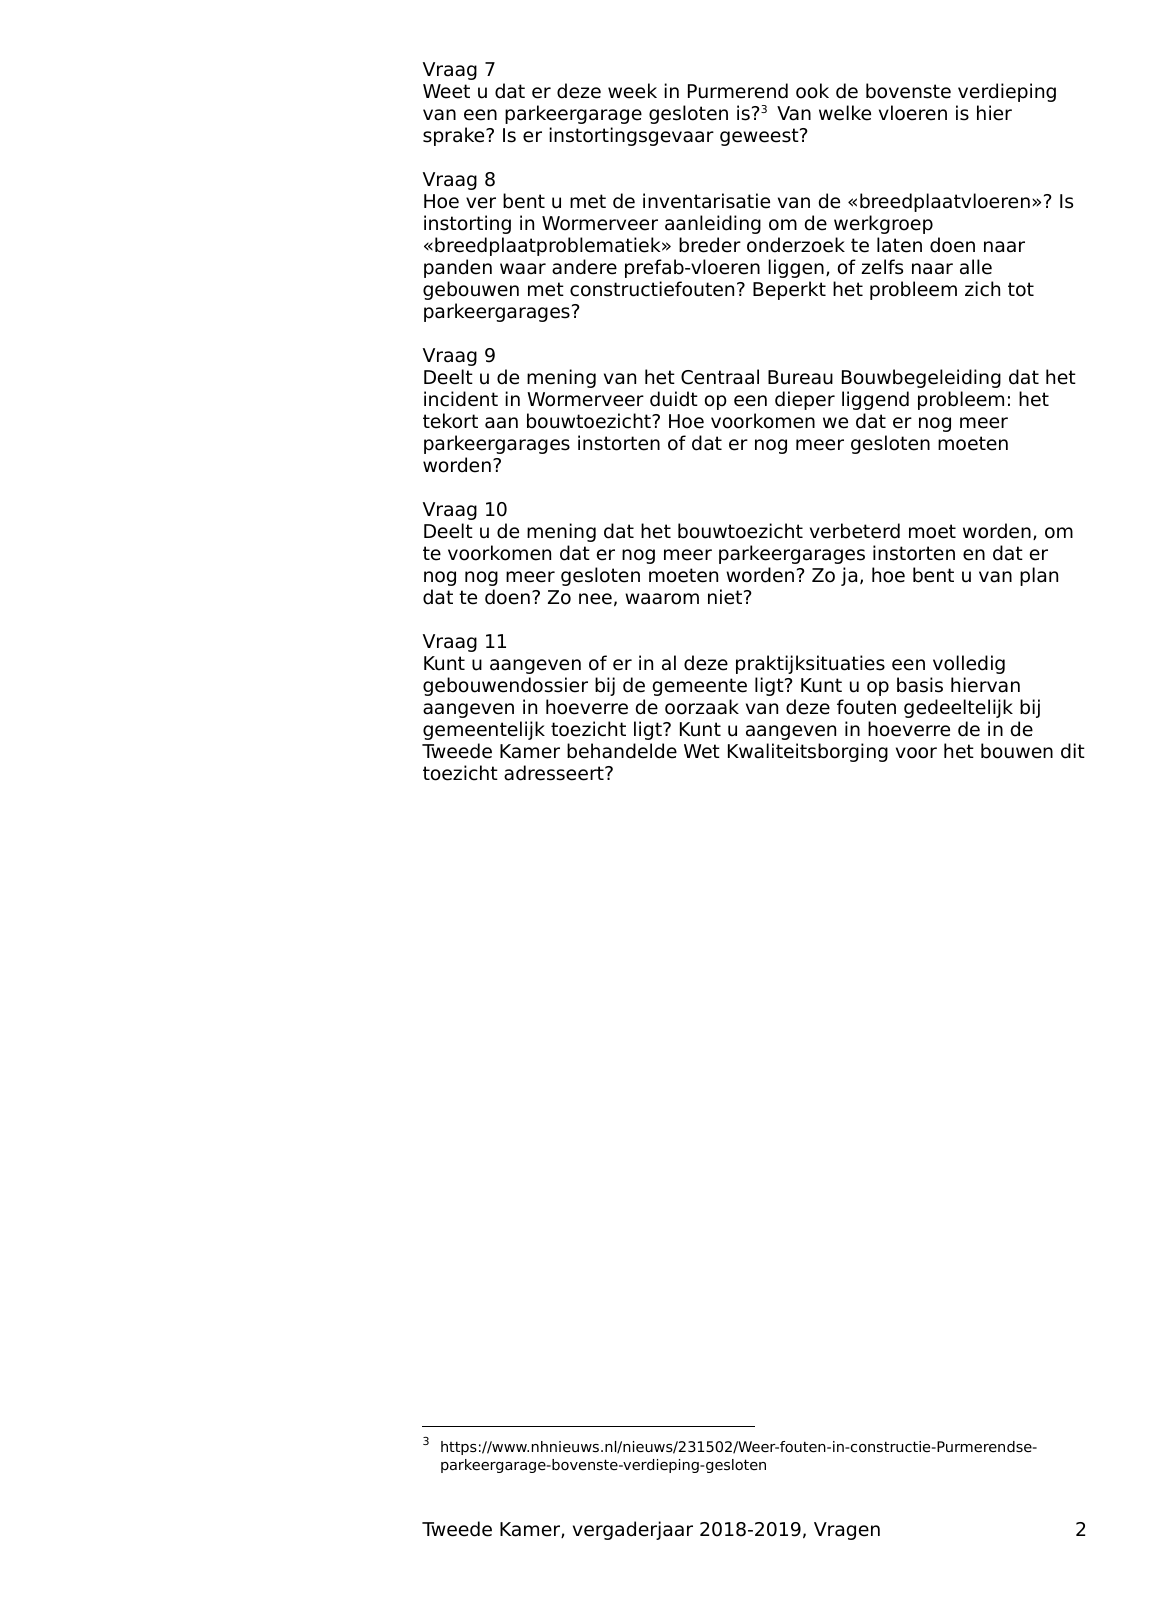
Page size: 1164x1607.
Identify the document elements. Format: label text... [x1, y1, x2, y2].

text Vraag 9 [422, 345, 1087, 367]
text Vraag 11 [422, 631, 1087, 653]
text Vraag 10 [422, 499, 1087, 521]
text Deelt u de mening van het Centraal Bureau Bouwbegeleiding dat het incident in Wormerveer duidt op een dieper liggend probleem: het tekort aan bouwtoezicht? Hoe voorkomen we dat er nog meer parkeergarages instorten of dat er nog meer gesloten moeten worden? [422, 367, 1087, 477]
text Weet u dat er deze week in Purmerend ook de bovenste verdieping van een parkeergarage gesloten is? Van welke vloeren is hier sprake? Is er instortingsgevaar geweest? [422, 81, 1087, 147]
text Kunt u aangeven of er in al deze praktijksituaties een volledig gebouwendossier bij de gemeente ligt? Kunt u op basis hiervan aangeven in hoeverre de oorzaak van deze fouten gedeeltelijk bij gemeentelijk toezicht ligt? Kunt u aangeven in hoeverre de in de Tweede Kamer behandelde Wet Kwaliteitsborging voor het bouwen dit toezicht adresseert? [422, 653, 1087, 785]
text Deelt u de mening dat het bouwtoezicht verbeterd moet worden, om te voorkomen dat er nog meer parkeergarages instorten en dat er nog nog meer gesloten moeten worden? Zo ja, hoe bent u van plan dat te doen? Zo nee, waarom niet? [422, 521, 1087, 609]
text Vraag 8 [422, 169, 1087, 191]
text Hoe ver bent u met de inventarisatie van de «breedplaatvloeren»? Is instorting in Wormerveer aanleiding om de werkgroep «breedplaatproblematiek» breder onderzoek te laten doen naar panden waar andere prefab-vloeren liggen, of zelfs naar alle gebouwen met constructiefouten? Beperkt het probleem zich tot parkeergarages? [422, 191, 1087, 323]
text https://www.nhnieuws.nl/nieuws/231502/Weer-fouten-in-constructie-Purmerendse-parkeergarage-bovenste-verdieping-gesloten [422, 1435, 1087, 1474]
text Vraag 7 [422, 59, 1087, 81]
